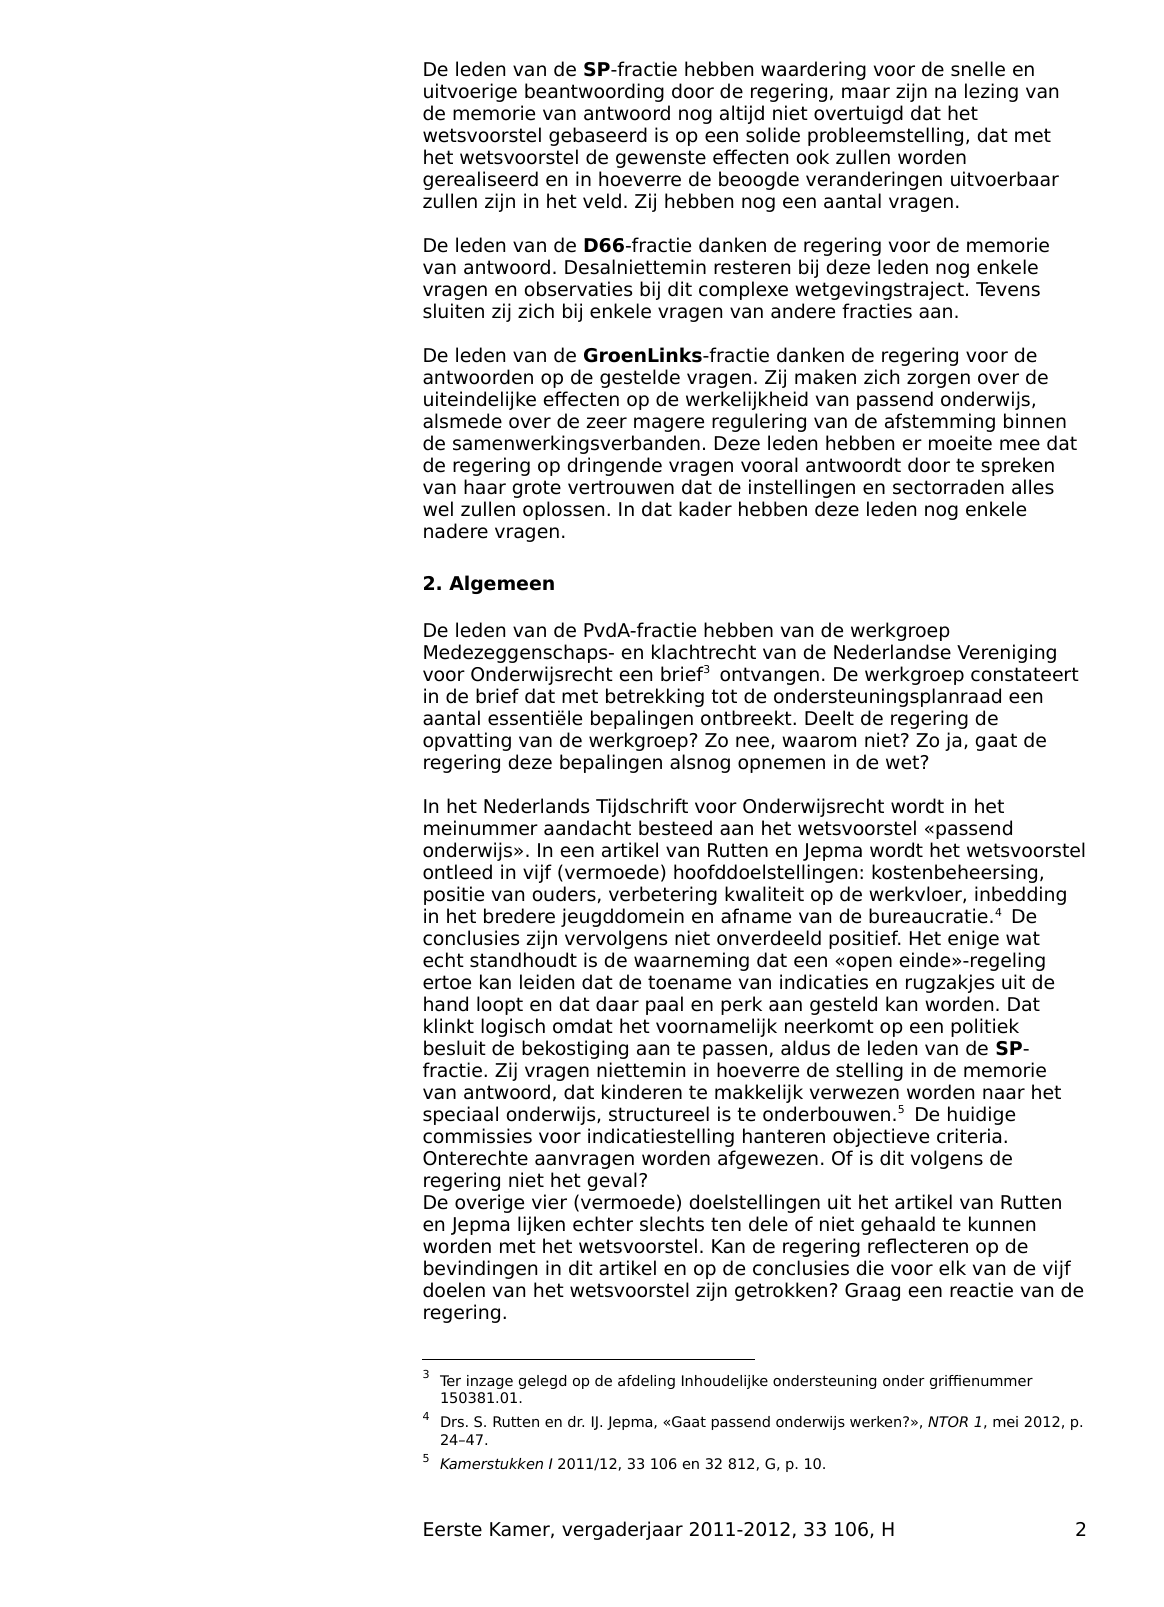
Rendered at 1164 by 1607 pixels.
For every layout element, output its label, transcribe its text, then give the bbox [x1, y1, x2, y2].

text Kamerstukken I 2011/12, 33 106 en 32 812, G, p. 10. [422, 1452, 1087, 1474]
subtitle 2. Algemeen [422, 573, 1087, 595]
text De overige vier (vermoede) doelstellingen uit het artikel van Rutten en Jepma lijken echter slechts ten dele of niet gehaald te kunnen worden met het wetsvoorstel. Kan de regering reflecteren op de bevindingen in dit artikel en op de conclusies die voor elk van de vijf doelen van het wetsvoorstel zijn getrokken? Graag een reactie van de regering. [422, 1192, 1087, 1323]
text In het Nederlands Tijdschrift voor Onderwijsrecht wordt in het meinummer aandacht besteed aan het wetsvoorstel «passend onderwijs». In een artikel van Rutten en Jepma wordt het wetsvoorstel ontleed in vijf (vermoede) hoofddoelstellingen: kostenbeheersing, positie van ouders, verbetering kwaliteit op de werkvloer, inbedding in het bredere jeugddomein en afname van de bureaucratie. De conclusies zijn vervolgens niet onverdeeld positief. Het enige wat echt standhoudt is de waarneming dat een «open einde»-regeling ertoe kan leiden dat de toename van indicaties en rugzakjes uit de hand loopt en dat daar paal en perk aan gesteld kan worden. Dat klinkt logisch omdat het voornamelijk neerkomt op een politiek besluit de bekostiging aan te passen, aldus de leden van de SP-fractie. Zij vragen niettemin in hoeverre de stelling in de memorie van antwoord, dat kinderen te makkelijk verwezen worden naar het speciaal onderwijs, structureel is te onderbouwen. De huidige commissies voor indicatiestelling hanteren objectieve criteria. Onterechte aanvragen worden afgewezen. Of is dit volgens de regering niet het geval? [422, 796, 1087, 1192]
text De leden van de D66-fractie danken de regering voor de memorie van antwoord. Desalniettemin resteren bij deze leden nog enkele vragen en observaties bij dit complexe wetgevingstraject. Tevens sluiten zij zich bij enkele vragen van andere fracties aan. [422, 235, 1087, 323]
text De leden van de PvdA-fractie hebben van de werkgroep Medezeggenschaps- en klachtrecht van de Nederlandse Vereniging voor Onderwijsrecht een brief ontvangen. De werkgroep constateert in de brief dat met betrekking tot de ondersteuningsplanraad een aantal essentiële bepalingen ontbreekt. Deelt de regering de opvatting van de werkgroep? Zo nee, waarom niet? Zo ja, gaat de regering deze bepalingen alsnog opnemen in de wet? [422, 620, 1087, 774]
text De leden van de GroenLinks-fractie danken de regering voor de antwoorden op de gestelde vragen. Zij maken zich zorgen over de uiteindelijke effecten op de werkelijkheid van passend onderwijs, alsmede over de zeer magere regulering van de afstemming binnen de samenwerkingsverbanden. Deze leden hebben er moeite mee dat de regering op dringende vragen vooral antwoordt door te spreken van haar grote vertrouwen dat de instellingen en sectorraden alles wel zullen oplossen. In dat kader hebben deze leden nog enkele nadere vragen. [422, 345, 1087, 543]
text Drs. S. Rutten en dr. IJ. Jepma, «Gaat passend onderwijs werken?», NTOR 1, mei 2012, p. 24–47. [422, 1410, 1087, 1449]
text Ter inzage gelegd op de afdeling Inhoudelijke ondersteuning onder griffienummer 150381.01. [422, 1368, 1087, 1407]
text De leden van de SP-fractie hebben waardering voor de snelle en uitvoerige beantwoording door de regering, maar zijn na lezing van de memorie van antwoord nog altijd niet overtuigd dat het wetsvoorstel gebaseerd is op een solide probleemstelling, dat met het wetsvoorstel de gewenste effecten ook zullen worden gerealiseerd en in hoeverre de beoogde veranderingen uitvoerbaar zullen zijn in het veld. Zij hebben nog een aantal vragen. [422, 59, 1087, 213]
